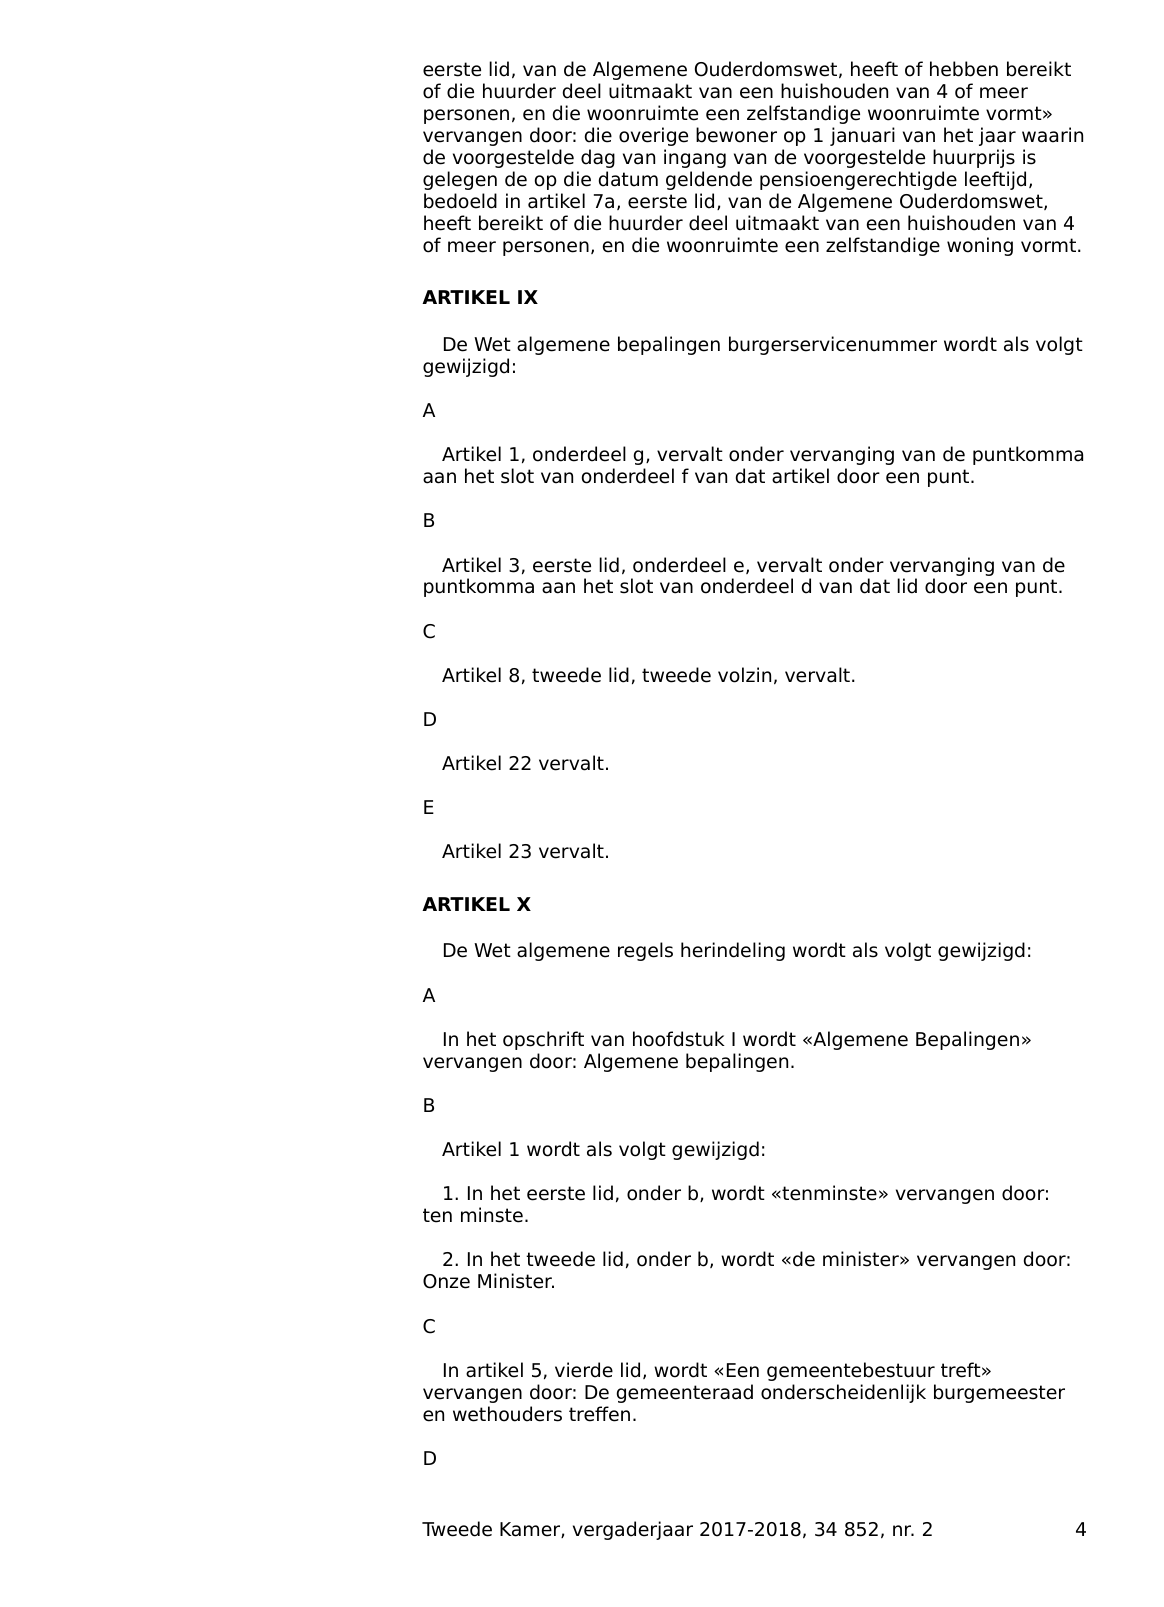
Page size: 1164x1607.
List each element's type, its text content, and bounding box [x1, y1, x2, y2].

text A [422, 984, 1087, 1007]
text B [422, 510, 1087, 532]
text Artikel 1, onderdeel g, vervalt onder vervanging van de puntkomma aan het slot van onderdeel f van dat artikel door een punt. [422, 444, 1087, 488]
text E [422, 797, 1087, 819]
text 1. In het eerste lid, onder b, wordt «tenminste» vervangen door: ten minste. [422, 1183, 1087, 1227]
subtitle ARTIKEL X [422, 893, 1087, 915]
text eerste lid, van de Algemene Ouderdomswet, heeft of hebben bereikt of die huurder deel uitmaakt van een huishouden van 4 of meer personen, en die woonruimte een zelfstandige woonruimte vormt» vervangen door: die overige bewoner op 1 januari van het jaar waarin de voorgestelde dag van ingang van de voorgestelde huurprijs is gelegen de op die datum geldende pensioengerechtigde leeftijd, bedoeld in artikel 7a, eerste lid, van de Algemene Ouderdomswet, heeft bereikt of die huurder deel uitmaakt van een huishouden van 4 of meer personen, en die woonruimte een zelfstandige woning vormt. [422, 59, 1087, 257]
text In artikel 5, vierde lid, wordt «Een gemeentebestuur treft» vervangen door: De gemeenteraad onderscheidenlijk burgemeester en wethouders treffen. [422, 1360, 1087, 1426]
text A [422, 400, 1087, 422]
text 2. In het tweede lid, onder b, wordt «de minister» vervangen door: Onze Minister. [422, 1249, 1087, 1293]
text In het opschrift van hoofdstuk I wordt «Algemene Bepalingen» vervangen door: Algemene bepalingen. [422, 1029, 1087, 1073]
text Artikel 8, tweede lid, tweede volzin, vervalt. [422, 665, 1087, 687]
text D [422, 1448, 1087, 1470]
text Artikel 3, eerste lid, onderdeel e, vervalt onder vervanging van de puntkomma aan het slot van onderdeel d van dat lid door een punt. [422, 554, 1087, 598]
text C [422, 1316, 1087, 1337]
text D [422, 709, 1087, 731]
text C [422, 621, 1087, 643]
text Artikel 1 wordt als volgt gewijzigd: [422, 1139, 1087, 1161]
text Artikel 22 vervalt. [422, 753, 1087, 775]
text B [422, 1095, 1087, 1117]
subtitle ARTIKEL IX [422, 287, 1087, 309]
text Artikel 23 vervalt. [422, 841, 1087, 863]
text De Wet algemene bepalingen burgerservicenummer wordt als volgt gewijzigd: [422, 334, 1087, 378]
text De Wet algemene regels herindeling wordt als volgt gewijzigd: [422, 940, 1087, 962]
